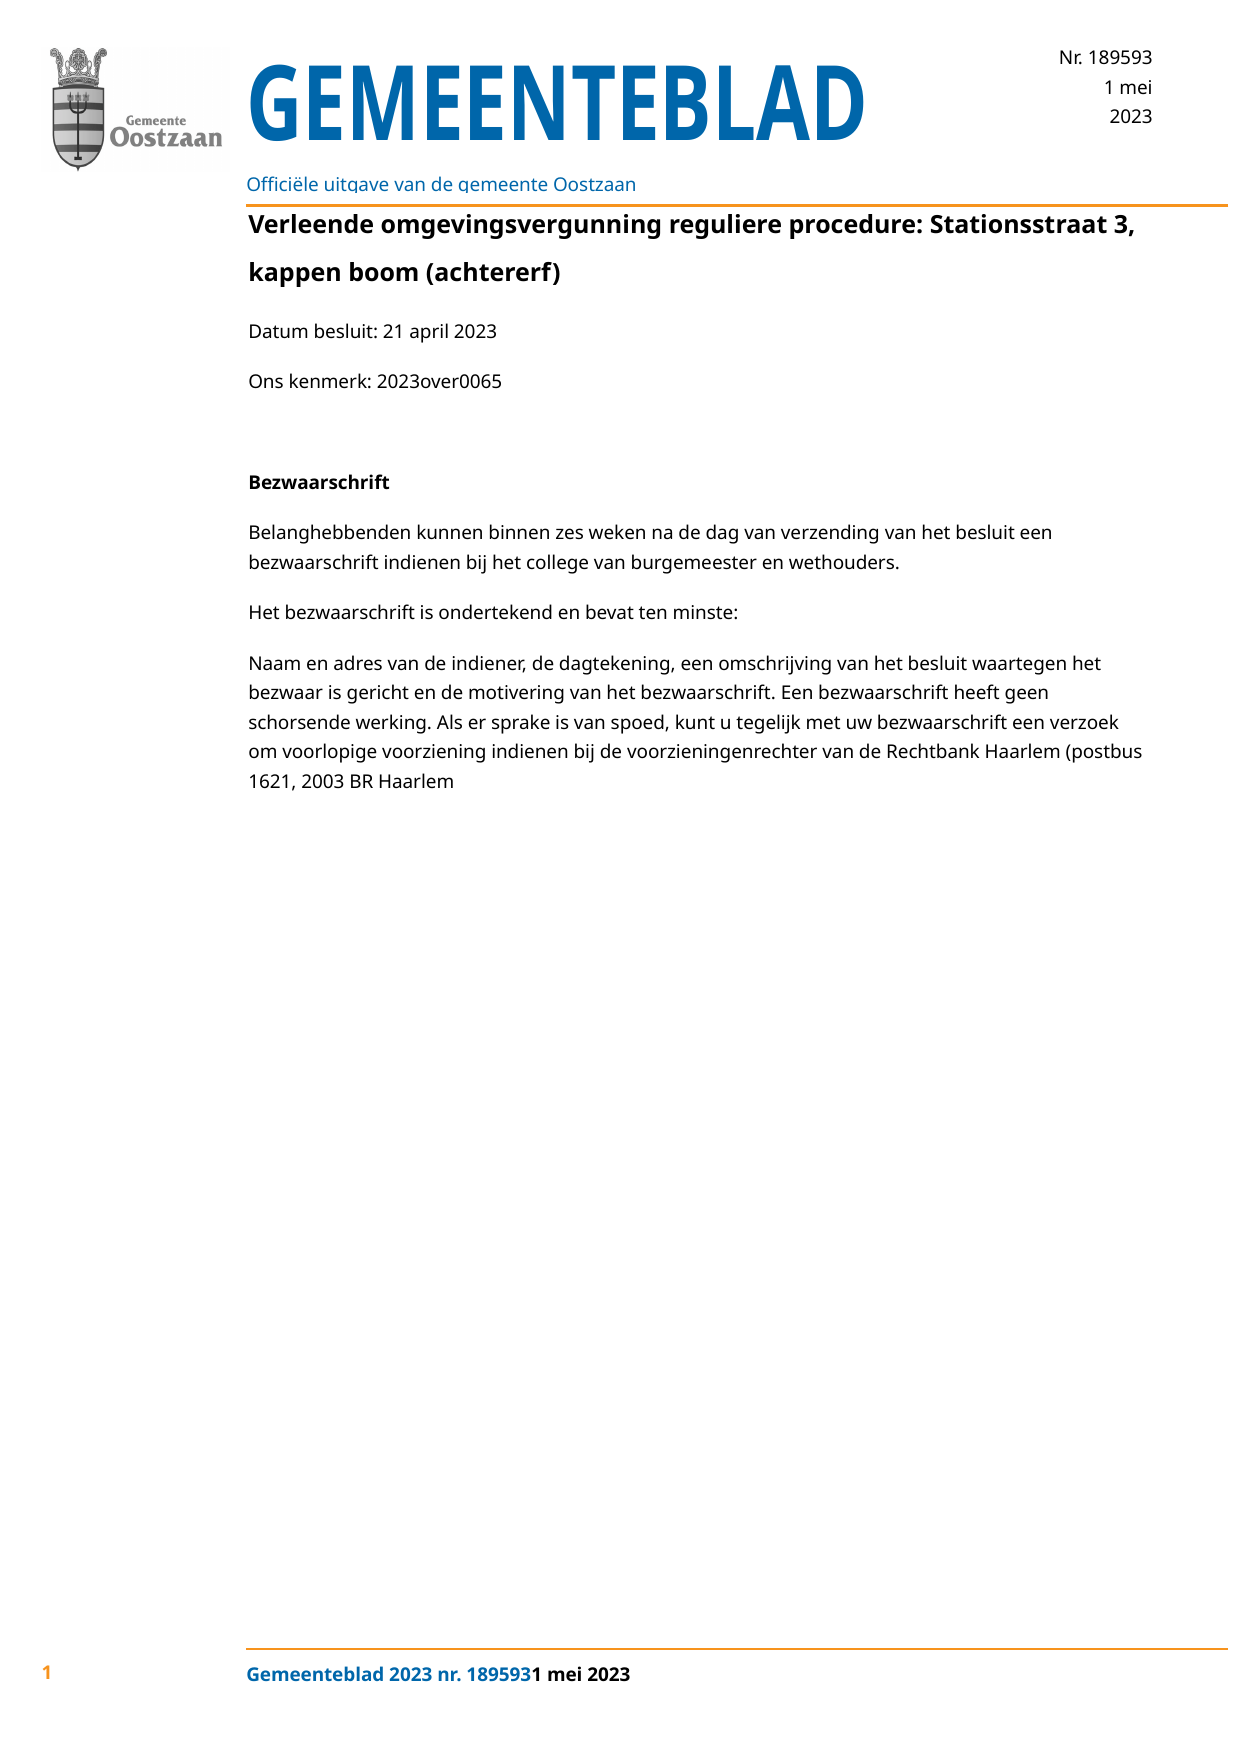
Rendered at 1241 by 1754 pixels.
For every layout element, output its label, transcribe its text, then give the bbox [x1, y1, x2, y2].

text Ons kenmerk: 2023over0065 [248, 368, 1152, 394]
text Naam en adres van de indiener, de dagtekening, een omschrijving van het besluit waartegen het bezwaar is gericht en de motivering van het bezwaarschrift. Een bezwaarschrift heeft geen schorsende werking. Als er sprake is van spoed, kunt u tegelijk met uw bezwaarschrift een verzoek om voorlopige voorziening indienen bij de voorzieningenrechter van de Rechtbank Haarlem (postbus 1621, 2003 BR Haarlem [248, 650, 1152, 794]
picture [41, 47, 231, 172]
text Datum besluit: 21 april 2023 [248, 318, 1152, 344]
text Het bezwaarschrift is ondertekend en bevat ten minste: [248, 599, 1152, 625]
text Bezwaarschrift [248, 469, 1152, 495]
text Belanghebbenden kunnen binnen zes weken na de dag van verzending van het besluit een bezwaarschrift indienen bij het college van burgemeester en wethouders. [248, 519, 1152, 575]
text Verleende omgevingsvergunning reguliere procedure: Stationsstraat 3, kappen boom (achtererf) [248, 207, 1152, 288]
